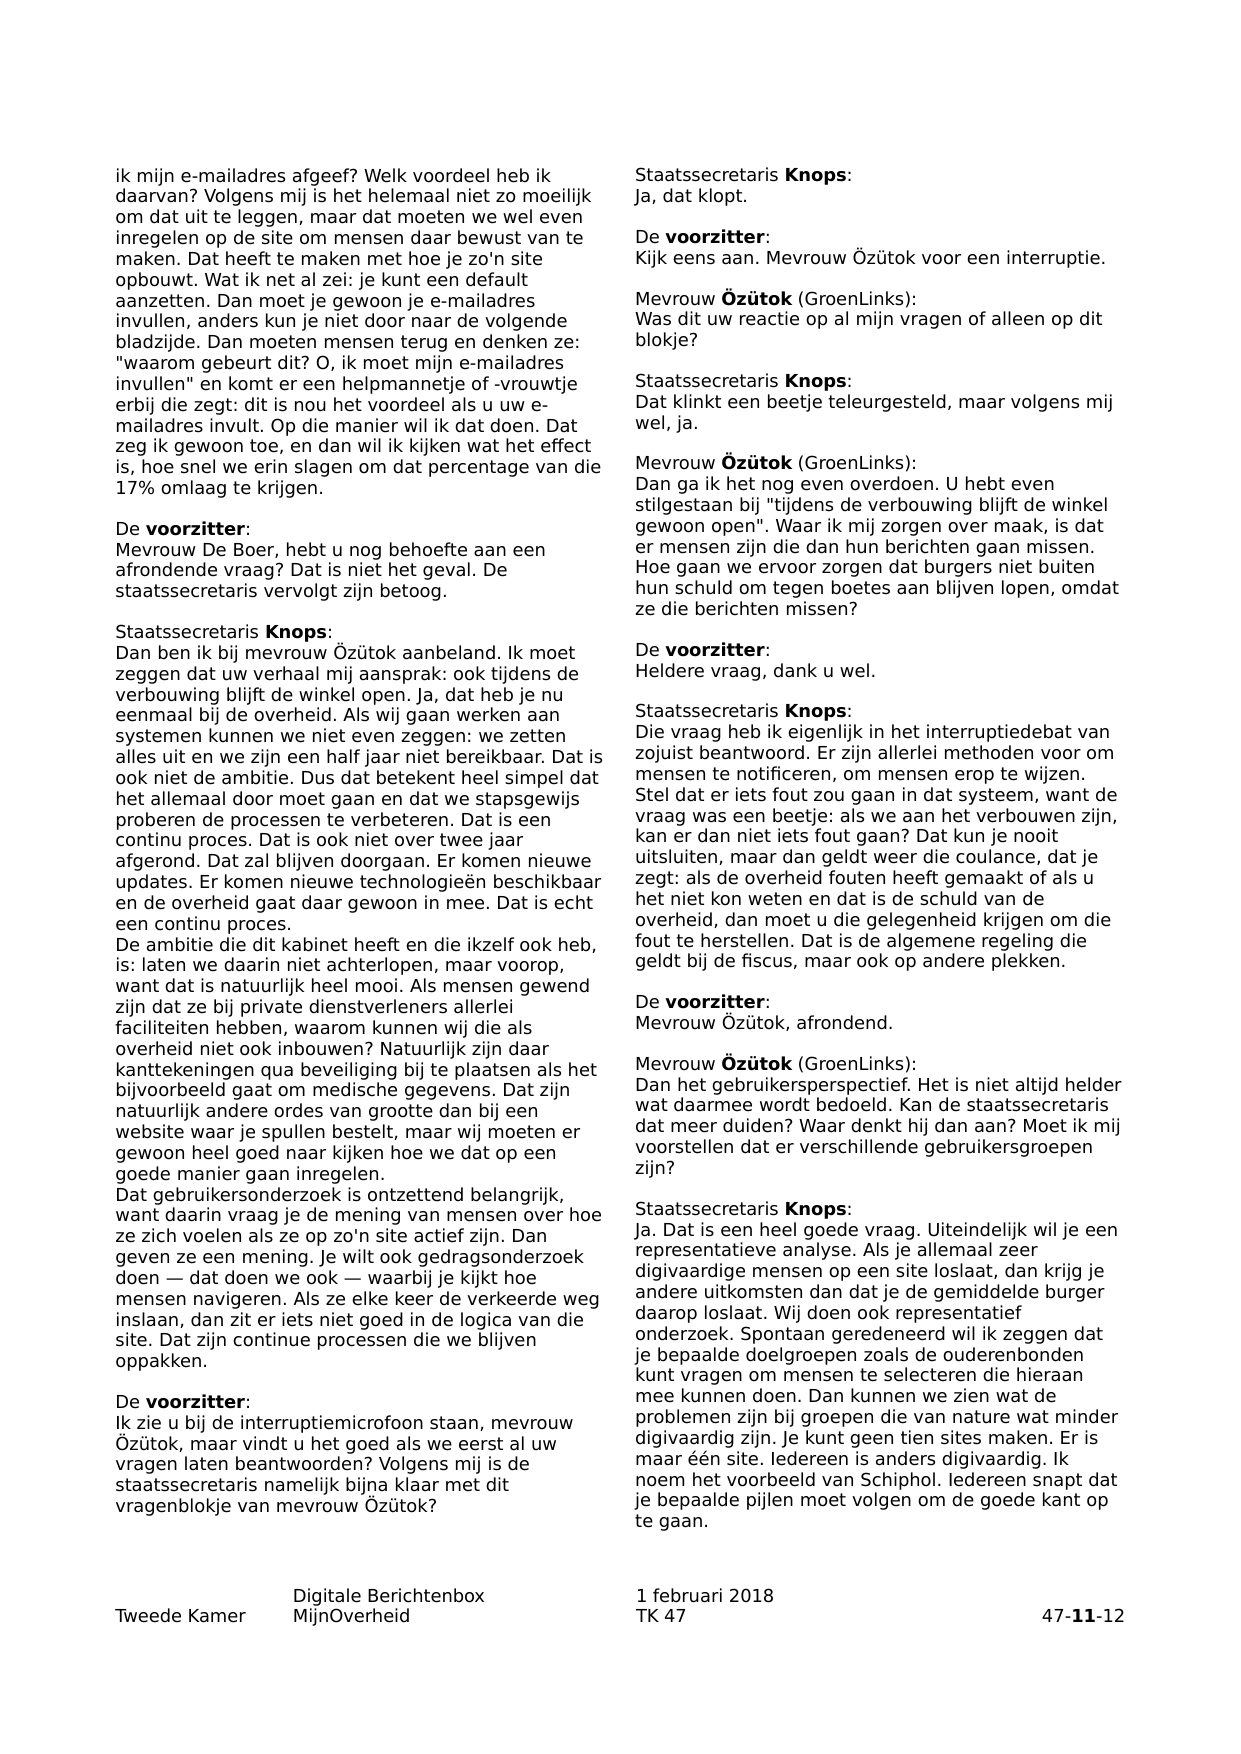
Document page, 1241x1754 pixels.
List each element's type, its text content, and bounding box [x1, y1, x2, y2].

text Dat klinkt een beetje teleurgesteld, maar volgens mij wel, ja. [635, 392, 1125, 433]
text Mevrouw Özütok, afrondend. [635, 1013, 1125, 1034]
text Dat gebruikersonderzoek is ontzettend belangrijk, want daarin vraag je de mening van mensen over hoe ze zich voelen als ze op zo'n site actief zijn. Dan geven ze een mening. Je wilt ook gedragsonderzoek doen — dat doen we ook — waarbij je kijkt hoe mensen navigeren. Als ze elke keer de verkeerde weg inslaan, dan zit er iets niet goed in de logica van die site. Dat zijn continue processen die we blijven oppakken. [115, 1184, 605, 1372]
text Staatssecretaris Knops: [635, 701, 1125, 722]
text Was dit uw reactie op al mijn vragen of alleen op dit blokje? [635, 309, 1125, 351]
text Mevrouw De Boer, hebt u nog behoefte aan een afrondende vraag? Dat is niet het geval. De staatssecretaris vervolgt zijn betoog. [115, 539, 605, 602]
text Dan het gebruikersperspectief. Het is niet altijd helder wat daarmee wordt bedoeld. Kan de staatssecretaris dat meer duiden? Waar denkt hij dan aan? Moet ik mij voorstellen dat er verschillende gebruikersgroepen zijn? [635, 1074, 1125, 1178]
text Staatssecretaris Knops: [635, 1198, 1125, 1219]
text Staatssecretaris Knops: [115, 622, 605, 643]
text Die vraag heb ik eigenlijk in het interruptiedebat van zojuist beantwoord. Er zijn allerlei methoden voor om mensen te notificeren, om mensen erop te wijzen. Stel dat er iets fout zou gaan in dat systeem, want de vraag was een beetje: als we aan het verbouwen zijn, kan er dan niet iets fout gaan? Dat kun je nooit uitsluiten, maar dan geldt weer die coulance, dat je zegt: als de overheid fouten heeft gemaakt of als u het niet kon weten en dat is de schuld van de overheid, dan moet u die gelegenheid krijgen om die fout te herstellen. Dat is de algemene regeling die geldt bij de fiscus, maar ook op andere plekken. [635, 722, 1125, 972]
text Ja. Dat is een heel goede vraag. Uiteindelijk wil je een representatieve analyse. Als je allemaal zeer digivaardige mensen op een site loslaat, dan krijg je andere uitkomsten dan dat je de gemiddelde burger daarop loslaat. Wij doen ook representatief onderzoek. Spontaan geredeneerd wil ik zeggen dat je bepaalde doelgroepen zoals de ouderenbonden kunt vragen om mensen te selecteren die hieraan mee kunnen doen. Dan kunnen we zien wat de problemen zijn bij groepen die van nature wat minder digivaardig zijn. Je kunt geen tien sites maken. Er is maar één site. Iedereen is anders digivaardig. Ik noem het voorbeeld van Schiphol. Iedereen snapt dat je bepaalde pijlen moet volgen om de goede kant op te gaan. [635, 1219, 1125, 1532]
text De ambitie die dit kabinet heeft en die ikzelf ook heb, is: laten we daarin niet achterlopen, maar voorop, want dat is natuurlijk heel mooi. Als mensen gewend zijn dat ze bij private dienstverleners allerlei faciliteiten hebben, waarom kunnen wij die als overheid niet ook inbouwen? Natuurlijk zijn daar kanttekeningen qua beveiliging bij te plaatsen als het bijvoorbeeld gaat om medische gegevens. Dat zijn natuurlijk andere ordes van grootte dan bij een website waar je spullen bestelt, maar wij moeten er gewoon heel goed naar kijken hoe we dat op een goede manier gaan inregelen. [115, 934, 605, 1184]
text De voorzitter: [635, 992, 1125, 1013]
text Dan ga ik het nog even overdoen. U hebt even stilgestaan bij "tijdens de verbouwing blijft de winkel gewoon open". Waar ik mij zorgen over maak, is dat er mensen zijn die dan hun berichten gaan missen. Hoe gaan we ervoor zorgen dat burgers niet buiten hun schuld om tegen boetes aan blijven lopen, omdat ze die berichten missen? [635, 474, 1125, 620]
text De voorzitter: [635, 640, 1125, 661]
text Ik zie u bij de interruptiemicrofoon staan, mevrouw Özütok, maar vindt u het goed als we eerst al uw vragen laten beantwoorden? Volgens mij is de staatssecretaris namelijk bijna klaar met dit vragenblokje van mevrouw Özütok? [115, 1412, 605, 1517]
text De voorzitter: [115, 1392, 605, 1412]
text De voorzitter: [635, 227, 1125, 248]
text ik mijn e-mailadres afgeef? Welk voordeel heb ik daarvan? Volgens mij is het helemaal niet zo moeilijk om dat uit te leggen, maar dat moeten we wel even inregelen op de site om mensen daar bewust van te maken. Dat heeft te maken met hoe je zo'n site opbouwt. Wat ik net al zei: je kunt een default aanzetten. Dan moet je gewoon je e-mailadres invullen, anders kun je niet door naar de volgende bladzijde. Dan moeten mensen terug en denken ze: "waarom gebeurt dit? O, ik moet mijn e-mailadres invullen" en komt er een helpmannetje of -vrouwtje erbij die zegt: dit is nou het voordeel als u uw e-mailadres invult. Op die manier wil ik dat doen. Dat zeg ik gewoon toe, en dan wil ik kijken wat het effect is, hoe snel we erin slagen om dat percentage van die 17% omlaag te krijgen. [115, 165, 605, 499]
text Mevrouw Özütok (GroenLinks): [635, 453, 1125, 474]
text Staatssecretaris Knops: [635, 165, 1125, 186]
text Staatssecretaris Knops: [635, 371, 1125, 392]
text Kijk eens aan. Mevrouw Özütok voor een interruptie. [635, 248, 1125, 268]
text Mevrouw Özütok (GroenLinks): [635, 1054, 1125, 1074]
text Mevrouw Özütok (GroenLinks): [635, 288, 1125, 309]
text Ja, dat klopt. [635, 186, 1125, 207]
text De voorzitter: [115, 519, 605, 539]
text Dan ben ik bij mevrouw Özütok aanbeland. Ik moet zeggen dat uw verhaal mij aansprak: ook tijdens de verbouwing blijft de winkel open. Ja, dat heb je nu eenmaal bij de overheid. Als wij gaan werken aan systemen kunnen we niet even zeggen: we zetten alles uit en we zijn een half jaar niet bereikbaar. Dat is ook niet de ambitie. Dus dat betekent heel simpel dat het allemaal door moet gaan en dat we stapsgewijs proberen de processen te verbeteren. Dat is een continu proces. Dat is ook niet over twee jaar afgerond. Dat zal blijven doorgaan. Er komen nieuwe updates. Er komen nieuwe technologieën beschikbaar en de overheid gaat daar gewoon in mee. Dat is echt een continu proces. [115, 643, 605, 934]
text Heldere vraag, dank u wel. [635, 661, 1125, 681]
